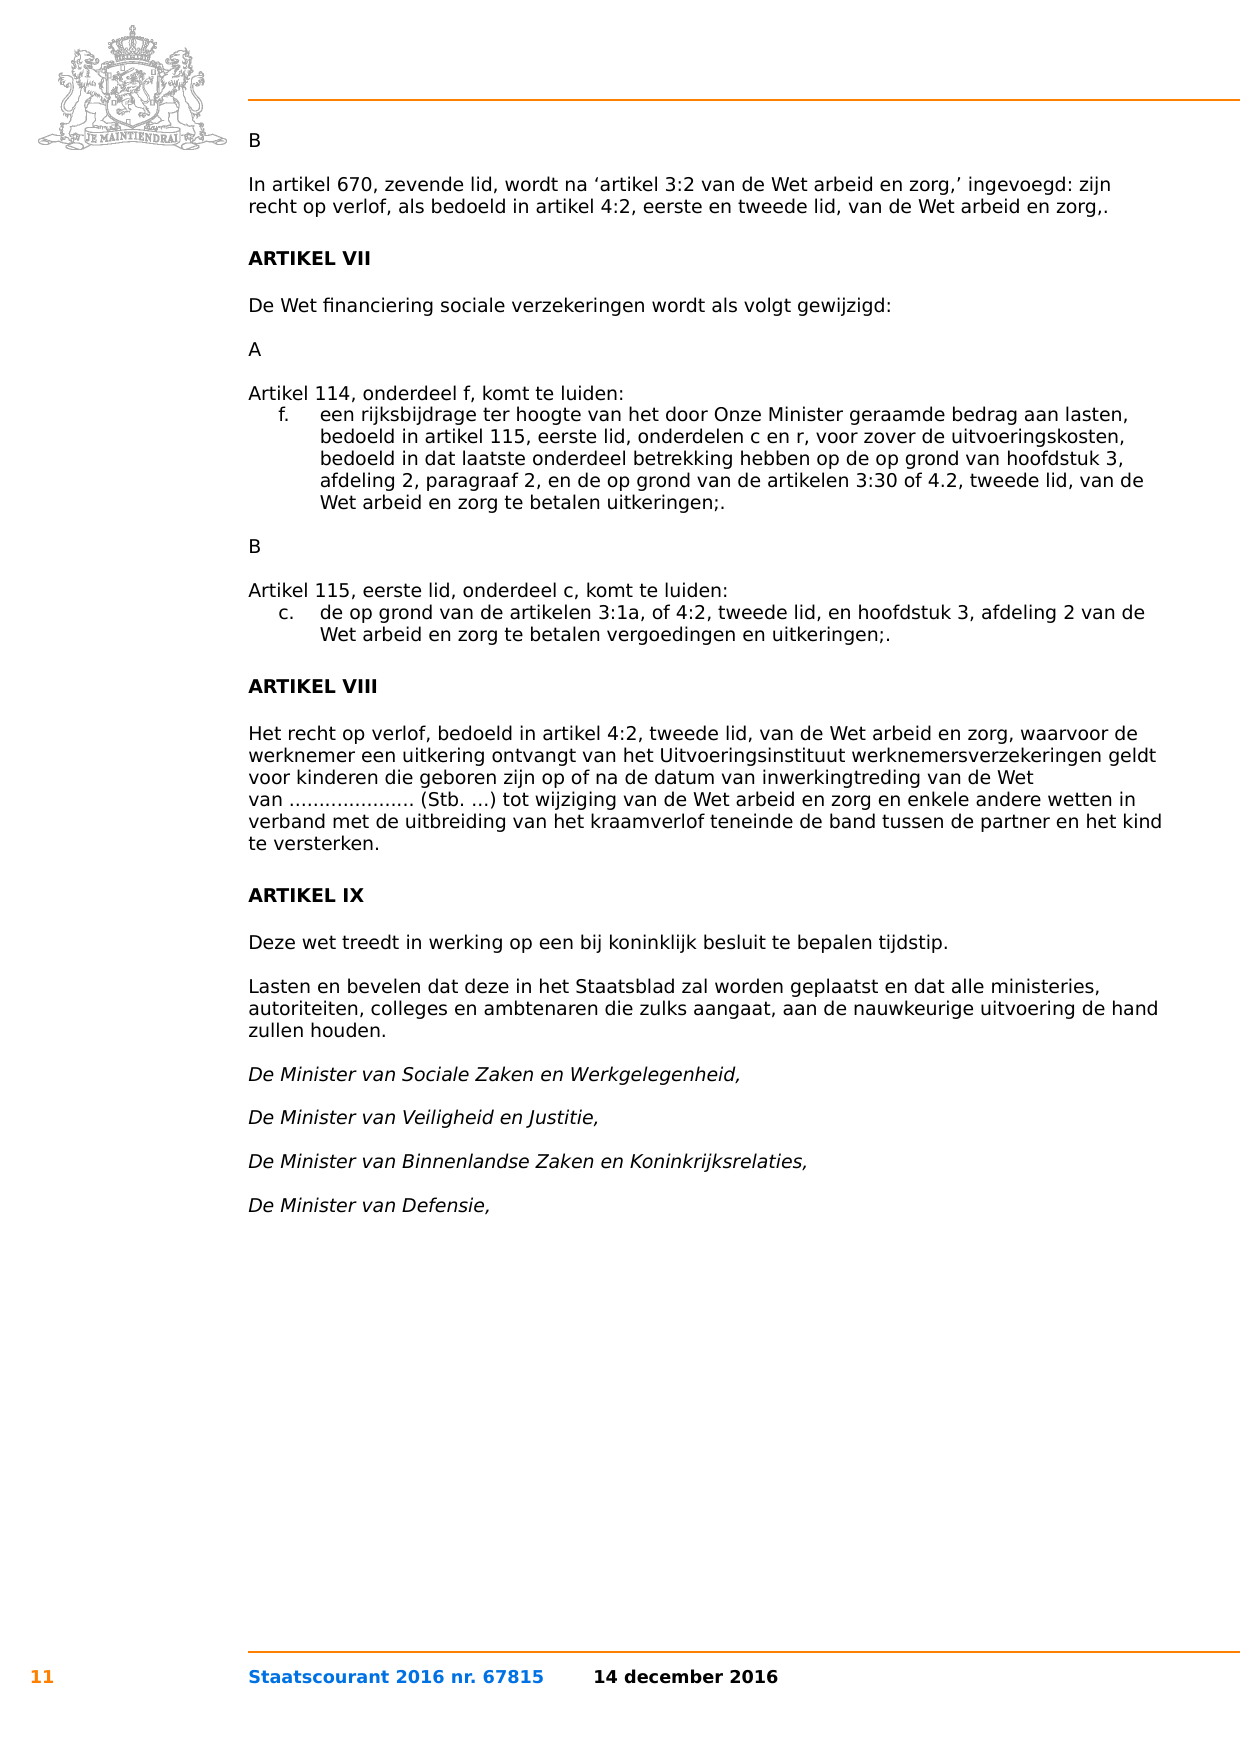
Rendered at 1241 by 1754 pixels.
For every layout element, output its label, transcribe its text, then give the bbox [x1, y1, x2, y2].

text De Minister van Binnenlandse Zaken en Koninkrijksrelaties, [248, 1151, 1163, 1173]
text Lasten en bevelen dat deze in het Staatsblad zal worden geplaatst en dat alle ministeries, autoriteiten, colleges en ambtenaren die zulks aangaat, aan de nauwkeurige uitvoering de hand zullen houden. [248, 976, 1163, 1042]
picture [38, 25, 227, 150]
text Artikel 114, onderdeel f, komt te luiden: [248, 382, 1163, 404]
text Het recht op verlof, bedoeld in artikel 4:2, tweede lid, van de Wet arbeid en zorg, waarvoor de werknemer een uitkering ontvangt van het Uitvoeringsinstituut werknemersverzekeringen geldt voor kinderen die geboren zijn op of na de datum van inwerkingtreding van de Wet van ..................... (Stb. ...) tot wijziging van de Wet arbeid en zorg en enkele andere wetten in verband met de uitbreiding van het kraamverlof teneinde de band tussen de partner en het kind te versterken. [248, 723, 1163, 855]
subtitle ARTIKEL VII [248, 248, 1163, 270]
text B [248, 536, 1163, 558]
text Artikel 115, eerste lid, onderdeel c, komt te luiden: [248, 580, 1163, 602]
text De Minister van Sociale Zaken en Werkgelegenheid, [248, 1063, 1163, 1085]
text De Minister van Defensie, [248, 1195, 1163, 1217]
subtitle ARTIKEL VIII [248, 676, 1163, 698]
text B [248, 130, 1163, 152]
text c. de op grond van de artikelen 3:1a, of 4:2, tweede lid, en hoofdstuk 3, afdeling 2 van de Wet arbeid en zorg te betalen vergoedingen en uitkeringen;. [278, 602, 1163, 646]
text In artikel 670, zevende lid, wordt na ‘artikel 3:2 van de Wet arbeid en zorg,’ ingevoegd: zijn recht op verlof, als bedoeld in artikel 4:2, eerste en tweede lid, van de Wet arbeid en zorg,. [248, 174, 1163, 218]
text Deze wet treedt in werking op een bij koninklijk besluit te bepalen tijdstip. [248, 932, 1163, 954]
subtitle ARTIKEL IX [248, 885, 1163, 907]
text De Minister van Veiligheid en Justitie, [248, 1107, 1163, 1129]
text A [248, 338, 1163, 361]
text De Wet financiering sociale verzekeringen wordt als volgt gewijzigd: [248, 295, 1163, 317]
text f. een rijksbijdrage ter hoogte van het door Onze Minister geraamde bedrag aan lasten, bedoeld in artikel 115, eerste lid, onderdelen c en r, voor zover de uitvoeringskosten, bedoeld in dat laatste onderdeel betrekking hebben op de op grond van hoofdstuk 3, afdeling 2, paragraaf 2, en de op grond van de artikelen 3:30 of 4.2, tweede lid, van de Wet arbeid en zorg te betalen uitkeringen;. [278, 404, 1163, 514]
